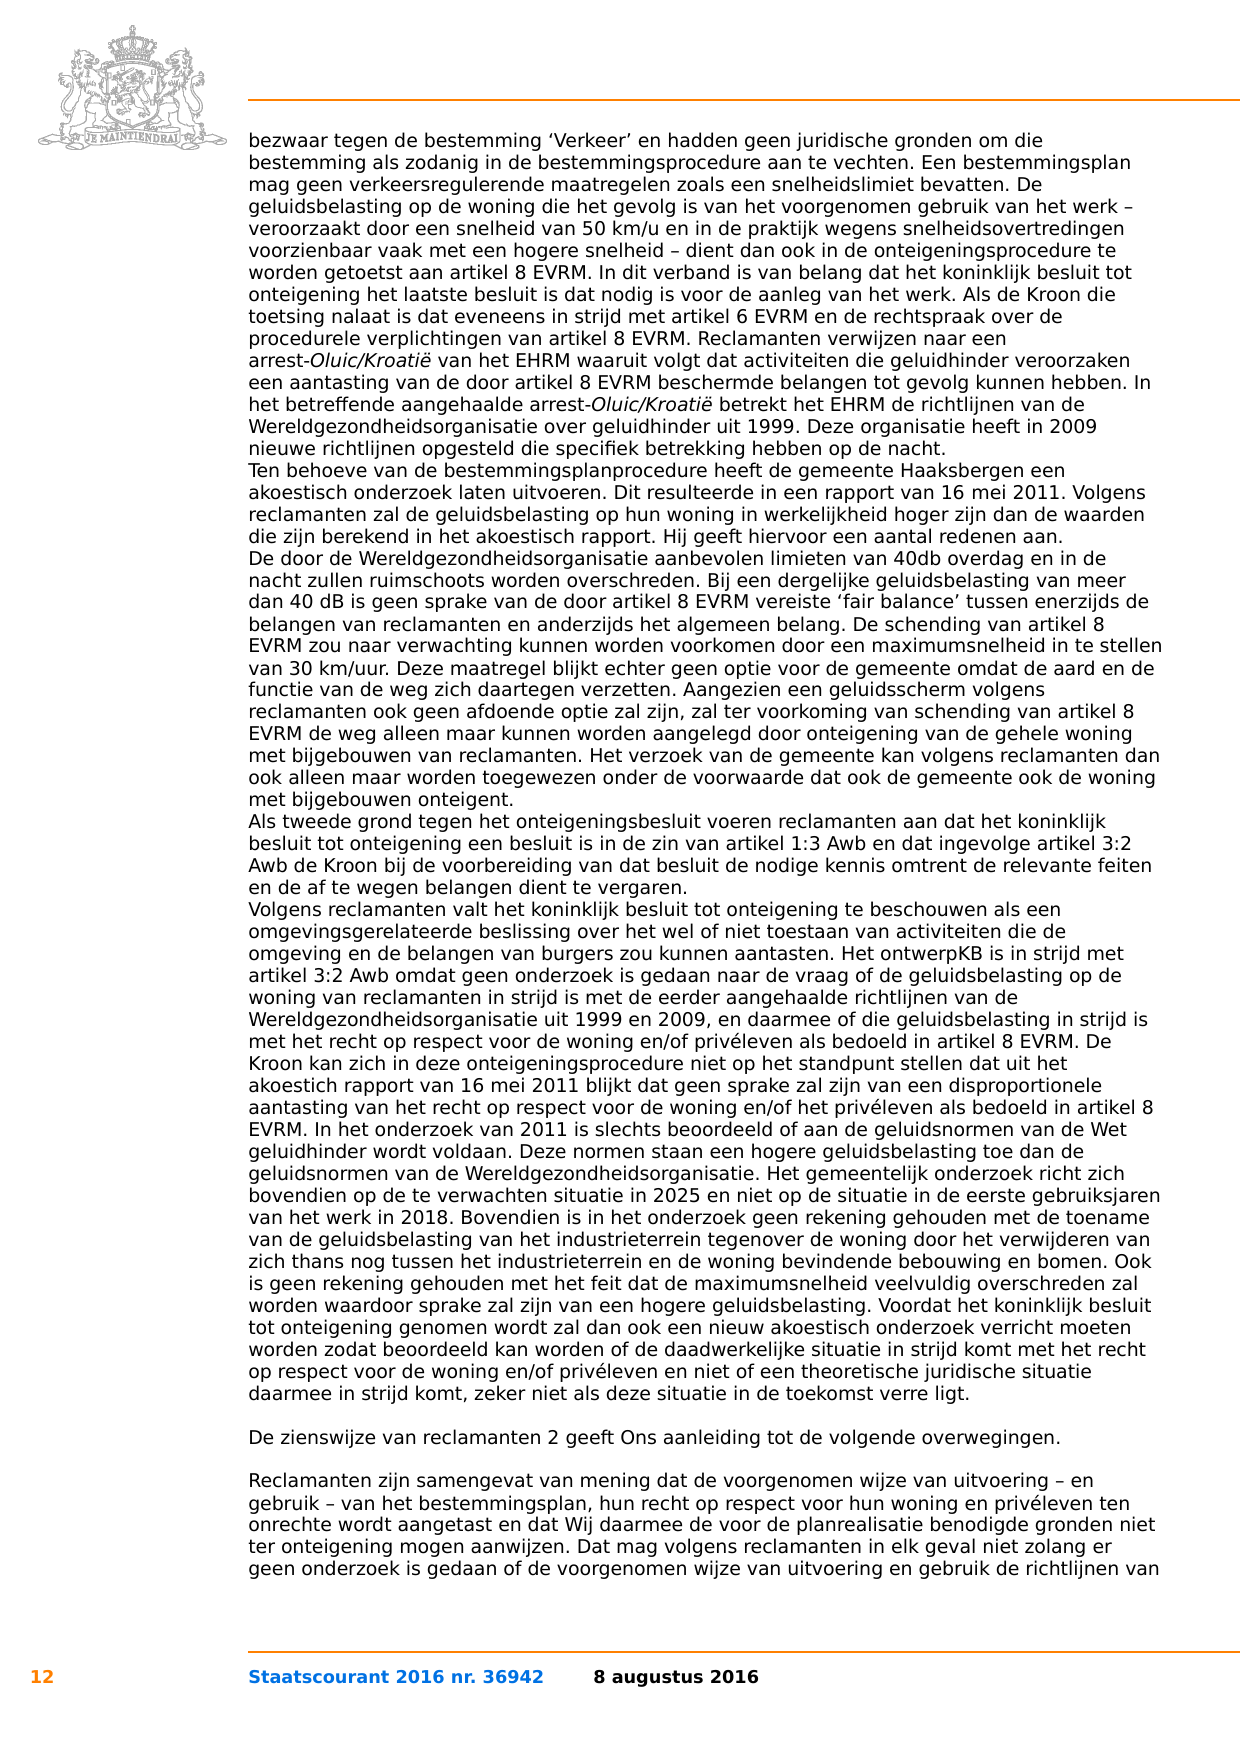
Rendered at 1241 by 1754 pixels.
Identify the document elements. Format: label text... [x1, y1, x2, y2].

text Reclamanten zijn samengevat van mening dat de voorgenomen wijze van uitvoering – en gebruik – van het bestemmingsplan, hun recht op respect voor hun woning en privéleven ten onrechte wordt aangetast en dat Wij daarmee de voor de planrealisatie benodigde gronden niet ter onteigening mogen aanwijzen. Dat mag volgens reclamanten in elk geval niet zolang er geen onderzoek is gedaan of de voorgenomen wijze van uitvoering en gebruik de richtlijnen van [248, 1470, 1163, 1580]
text De zienswijze van reclamanten 2 geeft Ons aanleiding tot de volgende overwegingen. [248, 1427, 1163, 1448]
text De door de Wereldgezondheidsorganisatie aanbevolen limieten van 40db overdag en in de nacht zullen ruimschoots worden overschreden. Bij een dergelijke geluidsbelasting van meer dan 40 dB is geen sprake van de door artikel 8 EVRM vereiste ‘fair balance’ tussen enerzijds de belangen van reclamanten en anderzijds het algemeen belang. De schending van artikel 8 EVRM zou naar verwachting kunnen worden voorkomen door een maximumsnelheid in te stellen van 30 km/uur. Deze maatregel blijkt echter geen optie voor de gemeente omdat de aard en de functie van de weg zich daartegen verzetten. Aangezien een geluidsscherm volgens reclamanten ook geen afdoende optie zal zijn, zal ter voorkoming van schending van artikel 8 EVRM de weg alleen maar kunnen worden aangelegd door onteigening van de gehele woning met bijgebouwen van reclamanten. Het verzoek van de gemeente kan volgens reclamanten dan ook alleen maar worden toegewezen onder de voorwaarde dat ook de gemeente ook de woning met bijgebouwen onteigent. [248, 547, 1163, 811]
text Ten behoeve van de bestemmingsplanprocedure heeft de gemeente Haaksbergen een akoestisch onderzoek laten uitvoeren. Dit resulteerde in een rapport van 16 mei 2011. Volgens reclamanten zal de geluidsbelasting op hun woning in werkelijkheid hoger zijn dan de waarden die zijn berekend in het akoestisch rapport. Hij geeft hiervoor een aantal redenen aan. [248, 459, 1163, 547]
text Volgens reclamanten valt het koninklijk besluit tot onteigening te beschouwen als een omgevingsgerelateerde beslissing over het wel of niet toestaan van activiteiten die de omgeving en de belangen van burgers zou kunnen aantasten. Het ontwerpKB is in strijd met artikel 3:2 Awb omdat geen onderzoek is gedaan naar de vraag of de geluidsbelasting op de woning van reclamanten in strijd is met de eerder aangehaalde richtlijnen van de Wereldgezondheidsorganisatie uit 1999 en 2009, en daarmee of die geluidsbelasting in strijd is met het recht op respect voor de woning en/of privéleven als bedoeld in artikel 8 EVRM. De Kroon kan zich in deze onteigeningsprocedure niet op het standpunt stellen dat uit het akoestich rapport van 16 mei 2011 blijkt dat geen sprake zal zijn van een disproportionele aantasting van het recht op respect voor de woning en/of het privéleven als bedoeld in artikel 8 EVRM. In het onderzoek van 2011 is slechts beoordeeld of aan de geluidsnormen van de Wet geluidhinder wordt voldaan. Deze normen staan een hogere geluidsbelasting toe dan de geluidsnormen van de Wereldgezondheidsorganisatie. Het gemeentelijk onderzoek richt zich bovendien op de te verwachten situatie in 2025 en niet op de situatie in de eerste gebruiksjaren van het werk in 2018. Bovendien is in het onderzoek geen rekening gehouden met de toename van de geluidsbelasting van het industrieterrein tegenover de woning door het verwijderen van zich thans nog tussen het industrieterrein en de woning bevindende bebouwing en bomen. Ook is geen rekening gehouden met het feit dat de maximumsnelheid veelvuldig overschreden zal worden waardoor sprake zal zijn van een hogere geluidsbelasting. Voordat het koninklijk besluit tot onteigening genomen wordt zal dan ook een nieuw akoestisch onderzoek verricht moeten worden zodat beoordeeld kan worden of de daadwerkelijke situatie in strijd komt met het recht op respect voor de woning en/of privéleven en niet of een theoretische juridische situatie daarmee in strijd komt, zeker niet als deze situatie in de toekomst verre ligt. [248, 899, 1163, 1405]
text Als tweede grond tegen het onteigeningsbesluit voeren reclamanten aan dat het koninklijk besluit tot onteigening een besluit is in de zin van artikel 1:3 Awb en dat ingevolge artikel 3:2 Awb de Kroon bij de voorbereiding van dat besluit de nodige kennis omtrent de relevante feiten en de af te wegen belangen dient te vergaren. [248, 811, 1163, 899]
text bezwaar tegen de bestemming ‘Verkeer’ en hadden geen juridische gronden om die bestemming als zodanig in de bestemmingsprocedure aan te vechten. Een bestemmingsplan mag geen verkeersregulerende maatregelen zoals een snelheidslimiet bevatten. De geluidsbelasting op de woning die het gevolg is van het voorgenomen gebruik van het werk – veroorzaakt door een snelheid van 50 km/u en in de praktijk wegens snelheidsovertredingen voorzienbaar vaak met een hogere snelheid – dient dan ook in de onteigeningsprocedure te worden getoetst aan artikel 8 EVRM. In dit verband is van belang dat het koninklijk besluit tot onteigening het laatste besluit is dat nodig is voor de aanleg van het werk. Als de Kroon die toetsing nalaat is dat eveneens in strijd met artikel 6 EVRM en de rechtspraak over de procedurele verplichtingen van artikel 8 EVRM. Reclamanten verwijzen naar een arrest-Oluic/Kroatië van het EHRM waaruit volgt dat activiteiten die geluidhinder veroorzaken een aantasting van de door artikel 8 EVRM beschermde belangen tot gevolg kunnen hebben. In het betreffende aangehaalde arrest-Oluic/Kroatië betrekt het EHRM de richtlijnen van de Wereldgezondheidsorganisatie over geluidhinder uit 1999. Deze organisatie heeft in 2009 nieuwe richtlijnen opgesteld die specifiek betrekking hebben op de nacht. [248, 130, 1163, 459]
picture [38, 25, 227, 150]
